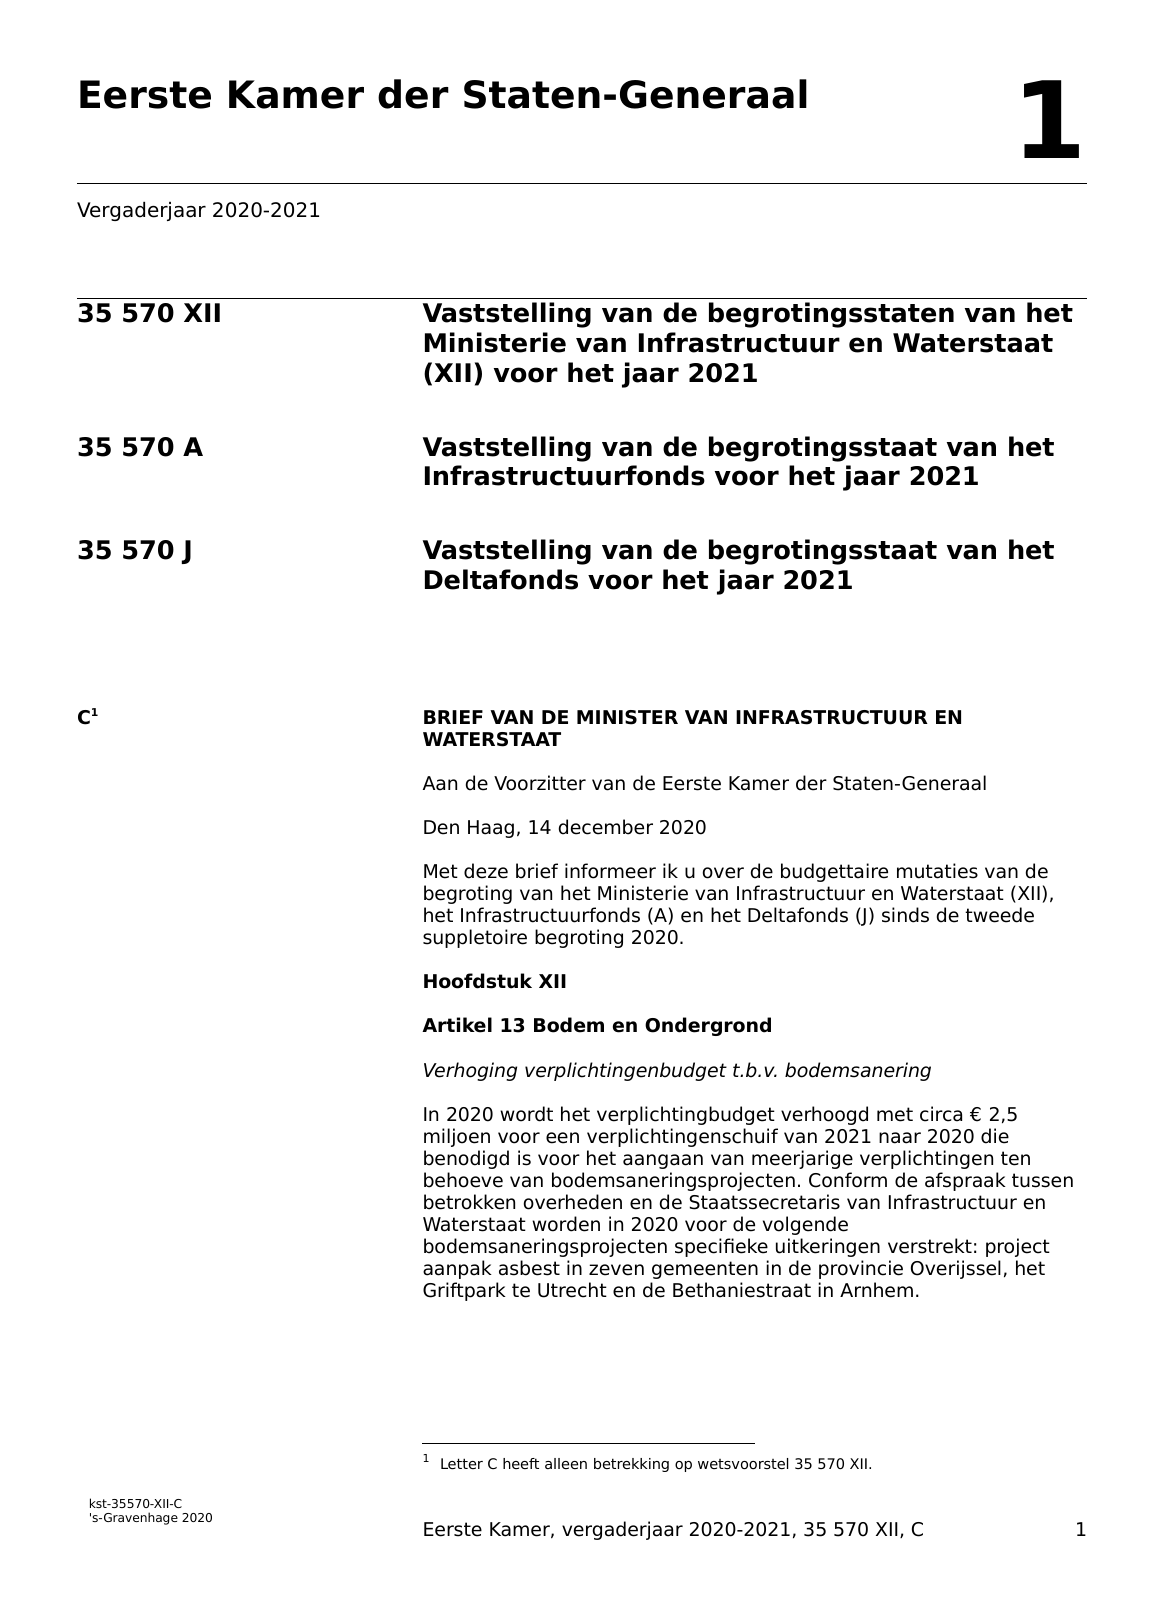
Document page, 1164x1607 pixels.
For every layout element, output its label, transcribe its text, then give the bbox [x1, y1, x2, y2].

text Den Haag, 14 december 2020 [422, 817, 1087, 839]
text Met deze brief informeer ik u over de budgettaire mutaties van de begroting van het Ministerie van Infrastructuur en Waterstaat (XII), het Infrastructuurfonds (A) en het Deltafonds (J) sinds de tweede suppletoire begroting 2020. [422, 861, 1087, 949]
subtitle Hoofdstuk XII [422, 971, 1087, 993]
table_cell Vergaderjaar 2020-2021 [77, 184, 1087, 298]
table_header 1 [886, 59, 1087, 183]
text In 2020 wordt het verplichtingbudget verhoogd met circa € 2,5 miljoen voor een verplichtingenschuif van 2021 naar 2020 die benodigd is voor het aangaan van meerjarige verplichtingen ten behoeve van bodemsaneringsprojecten. Conform de afspraak tussen betrokken overheden en de Staatssecretaris van Infrastructuur en Waterstaat worden in 2020 voor de volgende bodemsaneringsprojecten specifieke uitkeringen verstrekt: project aanpak asbest in zeven gemeenten in de provincie Overijssel, het Griftpark te Utrecht en de Bethaniestraat in Arnhem. [422, 1104, 1087, 1301]
text Letter C heeft alleen betrekking op wetsvoorstel 35 570 XII. [422, 1452, 1087, 1474]
subtitle 35 570 A Vaststelling van de begrotingsstaat van het Infrastructuurfonds voor het jaar 2021 [77, 432, 1087, 492]
text 's-Gravenhage 2020 [88, 1511, 323, 1525]
text kst-35570-XII-C [88, 1497, 323, 1511]
subtitle 35 570 XII Vaststelling van de begrotingsstaten van het Ministerie van Infrastructuur en Waterstaat (XII) voor het jaar 2021 [77, 299, 1087, 388]
subtitle Artikel 13 Bodem en Ondergrond [422, 1015, 1087, 1037]
subtitle 35 570 J Vaststelling van de begrotingsstaat van het Deltafonds voor het jaar 2021 [77, 536, 1087, 596]
subtitle C BRIEF VAN DE MINISTER VAN INFRASTRUCTUUR EN WATERSTAAT [77, 707, 1087, 751]
text Aan de Voorzitter van de Eerste Kamer der Staten-Generaal [422, 773, 1087, 795]
subtitle Verhoging verplichtingenbudget t.b.v. bodemsanering [422, 1059, 1087, 1081]
table_header Eerste Kamer der Staten-Generaal [77, 59, 886, 183]
